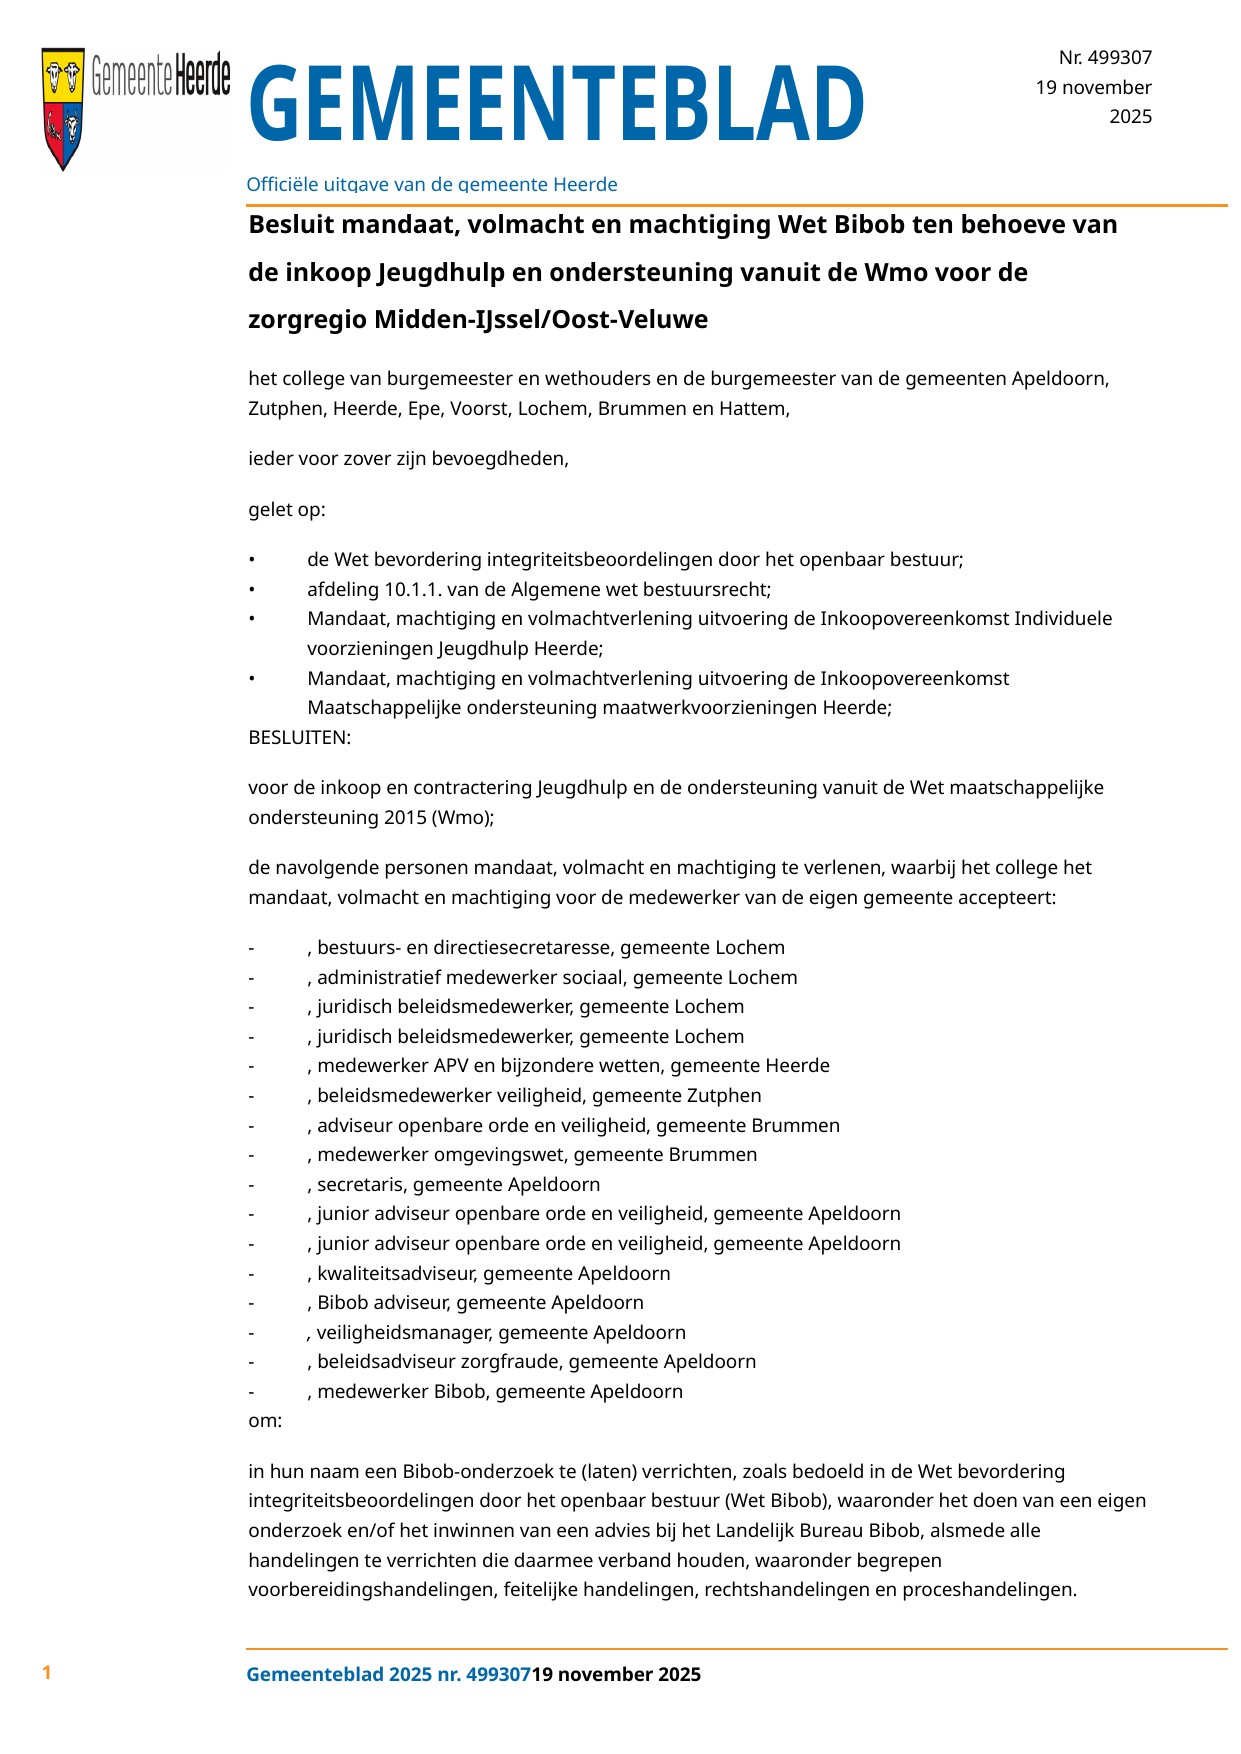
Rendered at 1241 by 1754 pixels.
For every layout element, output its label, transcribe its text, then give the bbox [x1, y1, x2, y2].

list , junior adviseur openbare orde en veiligheid, gemeente Apeldoorn [248, 1230, 1152, 1256]
list , beleidsadviseur zorgfraude, gemeente Apeldoorn [248, 1348, 1152, 1374]
list de Wet bevordering integriteitsbeoordelingen door het openbaar bestuur; [248, 546, 1152, 572]
list , medewerker Bibob, gemeente Apeldoorn [248, 1378, 1152, 1404]
list , medewerker APV en bijzondere wetten, gemeente Heerde [248, 1053, 1152, 1078]
text voor de inkoop en contractering Jeugdhulp en de ondersteuning vanuit de Wet maatschappelijke ondersteuning 2015 (Wmo); [248, 774, 1152, 829]
text ieder voor zover zijn bevoegdheden, [248, 446, 1152, 471]
list Mandaat, machtiging en volmachtverlening uitvoering de Inkoopovereenkomst Maatschappelijke ondersteuning maatwerkvoorzieningen Heerde; [248, 665, 1152, 720]
list , bestuurs- en directiesecretaresse, gemeente Lochem [248, 934, 1152, 960]
text BESLUITEN: [248, 724, 1152, 749]
list afdeling 10.1.1. van de Algemene wet bestuursrecht; [248, 576, 1152, 602]
list , juridisch beleidsmedewerker, gemeente Lochem [248, 1023, 1152, 1049]
list , beleidsmedewerker veiligheid, gemeente Zutphen [248, 1082, 1152, 1108]
list , juridisch beleidsmedewerker, gemeente Lochem [248, 993, 1152, 1019]
text in hun naam een Bibob-onderzoek te (laten) verrichten, zoals bedoeld in de Wet bevordering integriteitsbeoordelingen door het openbaar bestuur (Wet Bibob), waaronder het doen van een eigen onderzoek en/of het inwinnen van een advies bij het Landelijk Bureau Bibob, alsmede alle handelingen te verrichten die daarmee verband houden, waaronder begrepen voorbereidingshandelingen, feitelijke handelingen, rechtshandelingen en proceshandelingen. [248, 1458, 1152, 1602]
list , Bibob adviseur, gemeente Apeldoorn [248, 1289, 1152, 1315]
list , secretaris, gemeente Apeldoorn [248, 1171, 1152, 1197]
list , junior adviseur openbare orde en veiligheid, gemeente Apeldoorn [248, 1201, 1152, 1226]
text om: [248, 1408, 1152, 1433]
text gelet op: [248, 496, 1152, 522]
list , veiligheidsmanager, gemeente Apeldoorn [248, 1319, 1152, 1344]
list , adviseur openbare orde en veiligheid, gemeente Brummen [248, 1112, 1152, 1137]
list Mandaat, machtiging en volmachtverlening uitvoering de Inkoopovereenkomst Individuele voorzieningen Jeugdhulp Heerde; [248, 606, 1152, 661]
text het college van burgemeester en wethouders en de burgemeester van de gemeenten Apeldoorn, Zutphen, Heerde, Epe, Voorst, Lochem, Brummen en Hattem, [248, 366, 1152, 421]
text de navolgende personen mandaat, volmacht en machtiging te verlenen, waarbij het college het mandaat, volmacht en machtiging voor de medewerker van de eigen gemeente accepteert: [248, 854, 1152, 909]
list , administratief medewerker sociaal, gemeente Lochem [248, 964, 1152, 989]
list , medewerker omgevingswet, gemeente Brummen [248, 1141, 1152, 1167]
picture [41, 47, 231, 172]
text Besluit mandaat, volmacht en machtiging Wet Bibob ten behoeve van de inkoop Jeugdhulp en ondersteuning vanuit de Wmo voor de zorgregio Midden-IJssel/Oost-Veluwe [248, 207, 1152, 336]
list , kwaliteitsadviseur, gemeente Apeldoorn [248, 1260, 1152, 1285]
